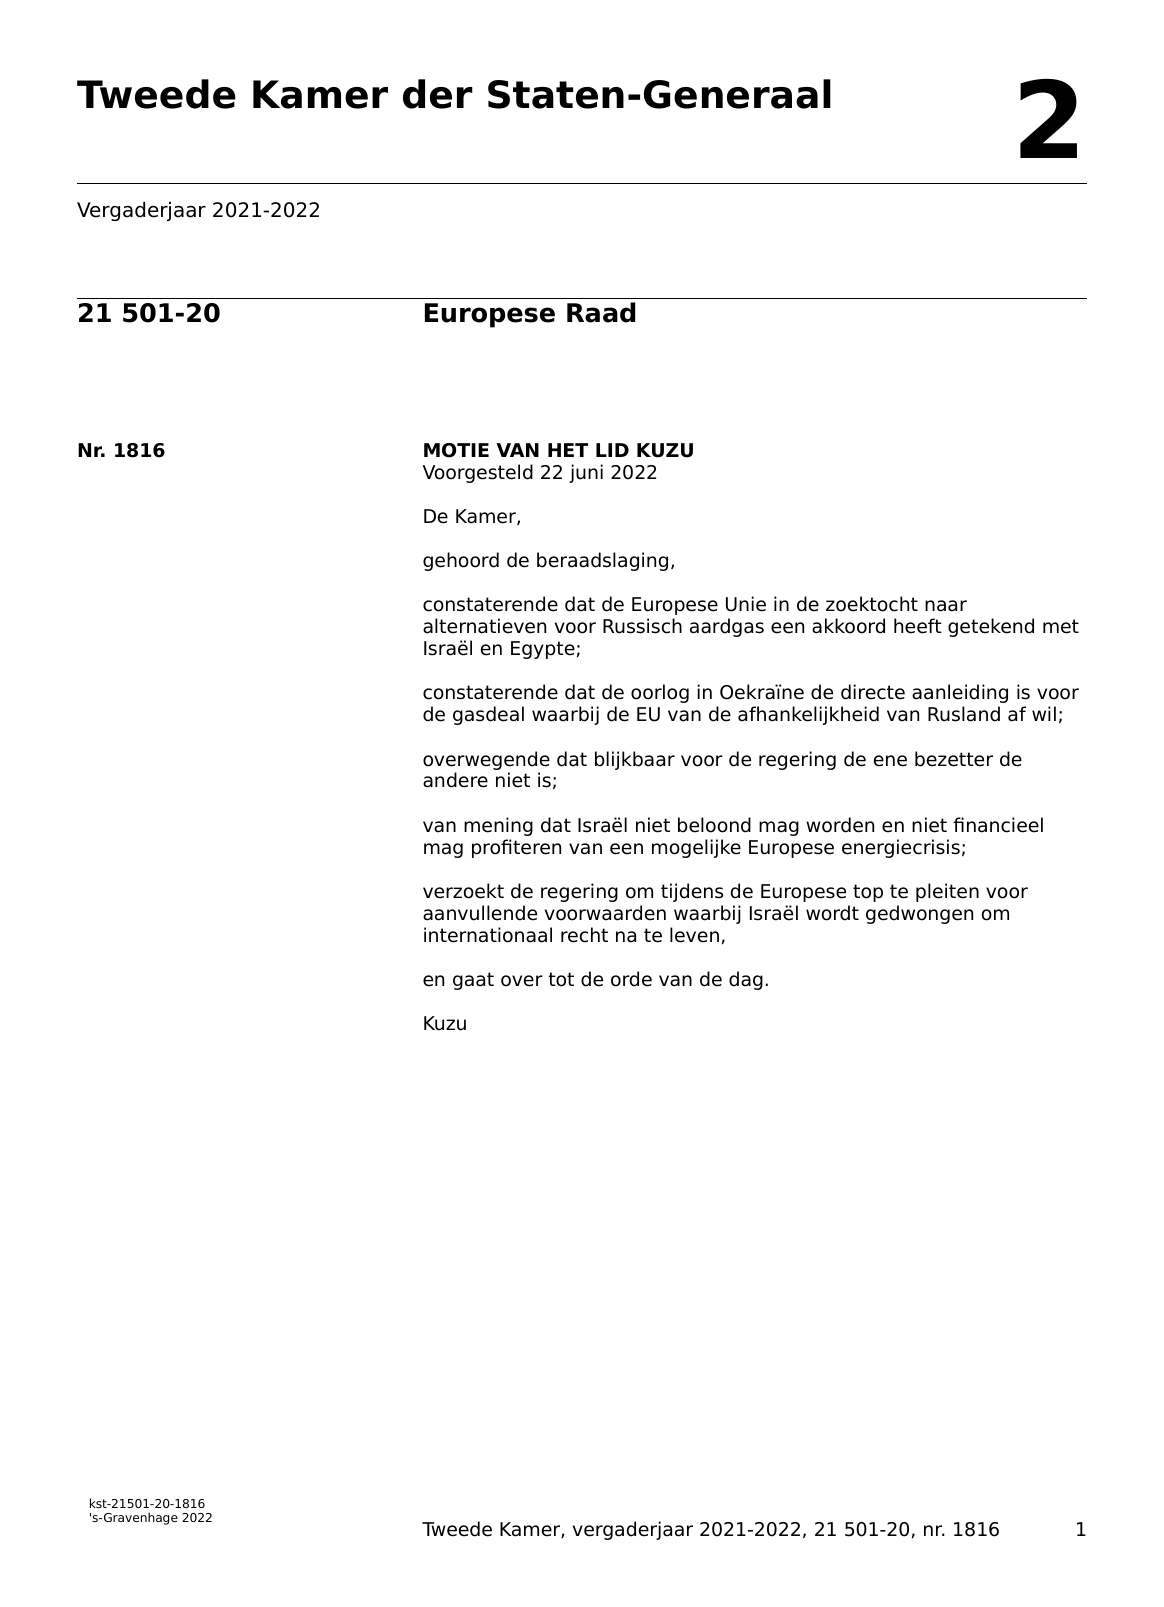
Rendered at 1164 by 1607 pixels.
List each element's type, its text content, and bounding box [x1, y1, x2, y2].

text 's-Gravenhage 2022 [88, 1511, 323, 1525]
text overwegende dat blijkbaar voor de regering de ene bezetter de andere niet is; [422, 748, 1087, 792]
table_header 2 [886, 59, 1087, 183]
subtitle 21 501-20 Europese Raad [77, 299, 1087, 329]
text en gaat over tot de orde van de dag. [422, 969, 1087, 991]
text gehoord de beraadslaging, [422, 550, 1087, 572]
text verzoekt de regering om tijdens de Europese top te pleiten voor aanvullende voorwaarden waarbij Israël wordt gedwongen om internationaal recht na te leven, [422, 881, 1087, 947]
text van mening dat Israël niet beloond mag worden en niet financieel mag profiteren van een mogelijke Europese energiecrisis; [422, 814, 1087, 858]
text kst-21501-20-1816 [88, 1497, 323, 1511]
text constaterende dat de oorlog in Oekraïne de directe aanleiding is voor de gasdeal waarbij de EU van de afhankelijkheid van Rusland af wil; [422, 682, 1087, 726]
text Voorgesteld 22 juni 2022 [422, 462, 1087, 484]
subtitle Nr. 1816 MOTIE VAN HET LID KUZU [77, 440, 1087, 462]
table_header Tweede Kamer der Staten-Generaal [77, 59, 886, 183]
text constaterende dat de Europese Unie in de zoektocht naar alternatieven voor Russisch aardgas een akkoord heeft getekend met Israël en Egypte; [422, 594, 1087, 660]
text De Kamer, [422, 506, 1087, 528]
table_cell Vergaderjaar 2021-2022 [77, 184, 1087, 298]
text Kuzu [422, 1013, 1087, 1035]
